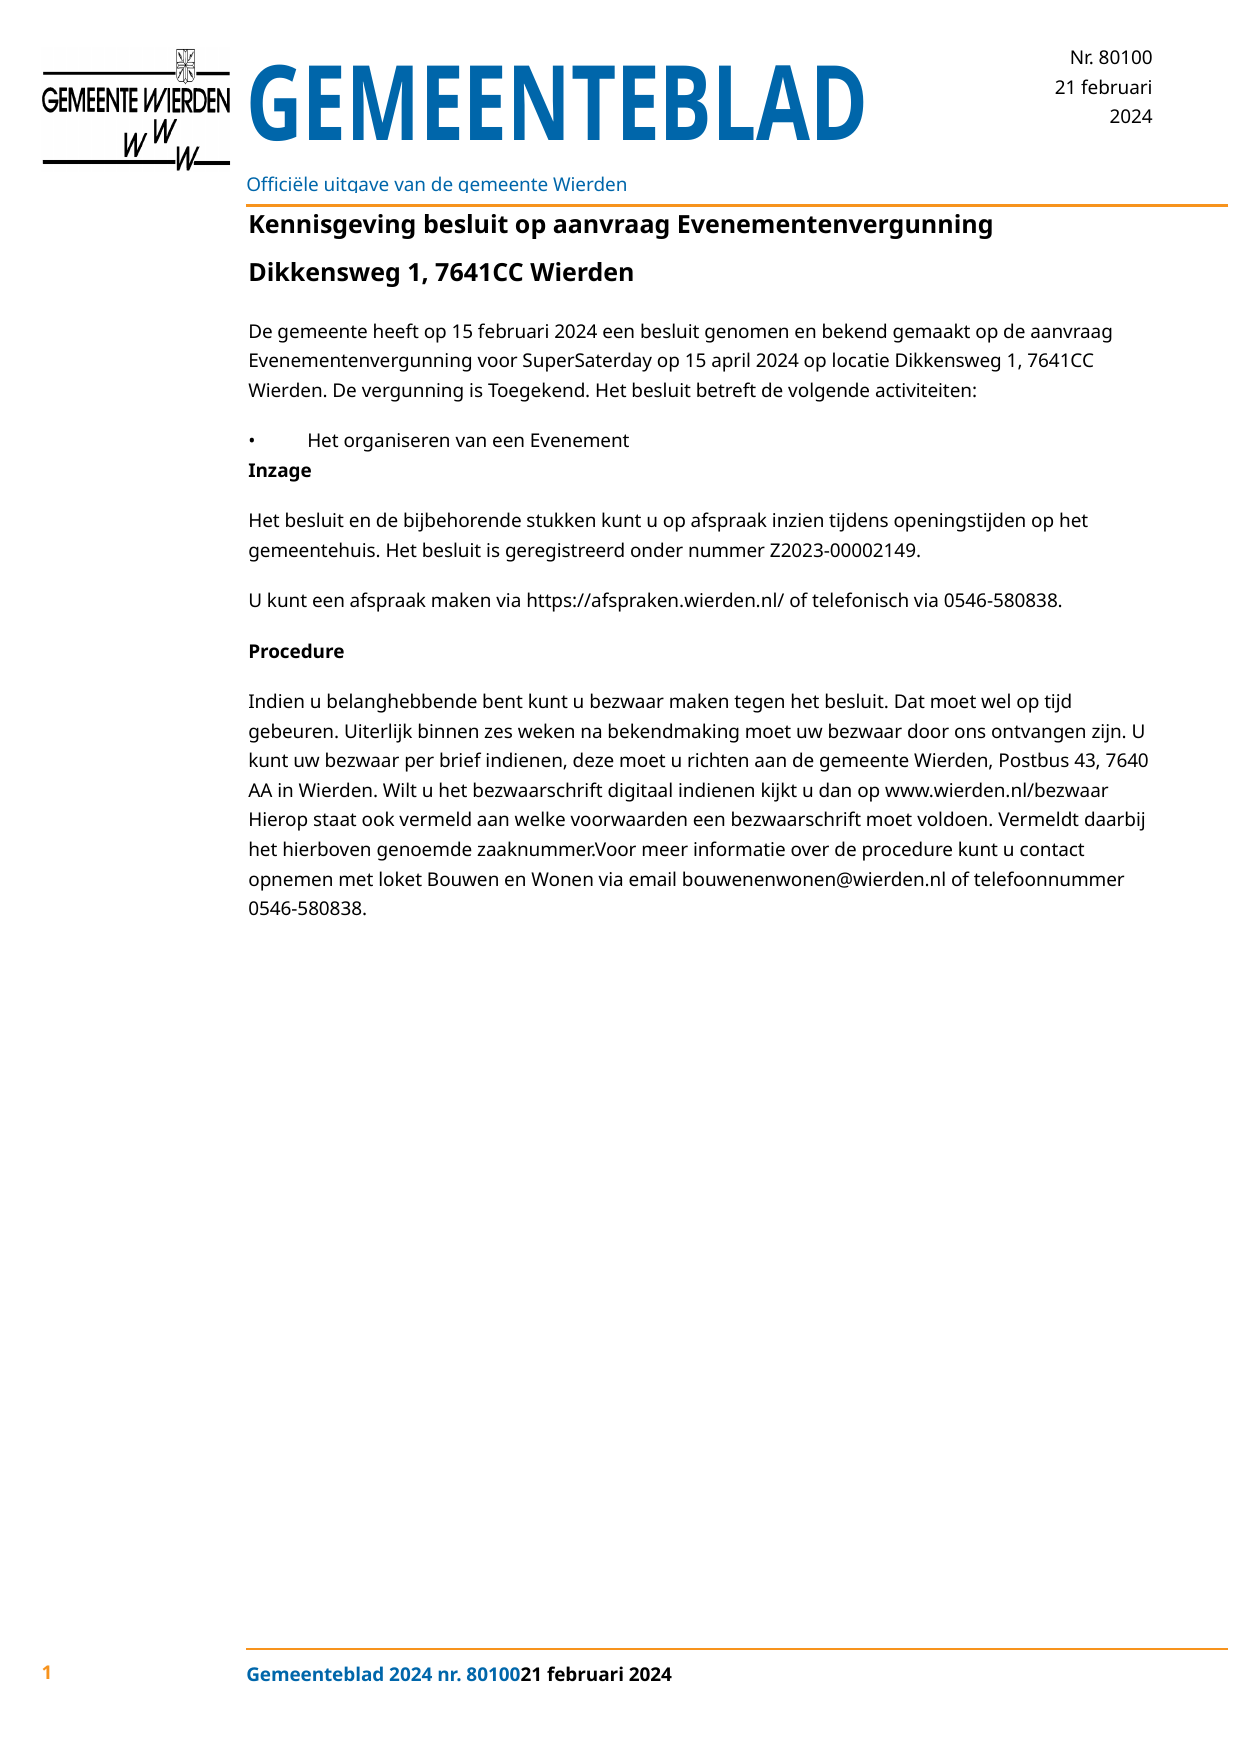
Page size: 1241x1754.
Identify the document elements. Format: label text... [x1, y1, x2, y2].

text Inzage [248, 457, 1152, 483]
text Het besluit en de bijbehorende stukken kunt u op afspraak inzien tijdens openingstijden op het gemeentehuis. Het besluit is geregistreerd onder nummer Z2023-00002149. [248, 507, 1152, 563]
text De gemeente heeft op 15 februari 2024 een besluit genomen en bekend gemaakt op de aanvraag Evenementenvergunning voor SuperSaterday op 15 april 2024 op locatie Dikkensweg 1, 7641CC Wierden. De vergunning is Toegekend. Het besluit betreft de volgende activiteiten: [248, 318, 1152, 403]
text Kennisgeving besluit op aanvraag Evenementenvergunning Dikkensweg 1, 7641CC Wierden [248, 207, 1152, 288]
list Het organiseren van een Evenement [248, 427, 1152, 453]
text Procedure [248, 638, 1152, 664]
text U kunt een afspraak maken via https://afspraken.wierden.nl/ of telefonisch via 0546-580838. [248, 587, 1152, 613]
picture [41, 47, 231, 172]
text Indien u belanghebbende bent kunt u bezwaar maken tegen het besluit. Dat moet wel op tijd gebeuren. Uiterlijk binnen zes weken na bekendmaking moet uw bezwaar door ons ontvangen zijn. U kunt uw bezwaar per brief indienen, deze moet u richten aan de gemeente Wierden, Postbus 43, 7640 AA in Wierden. Wilt u het bezwaarschrift digitaal indienen kijkt u dan op www.wierden.nl/bezwaar Hierop staat ook vermeld aan welke voorwaarden een bezwaarschrift moet voldoen. Vermeldt daarbij het hierboven genoemde zaaknummer.Voor meer informatie over de procedure kunt u contact opnemen met loket Bouwen en Wonen via email bouwenenwonen@wierden.nl of telefoonnummer 0546-580838. [248, 688, 1152, 921]
